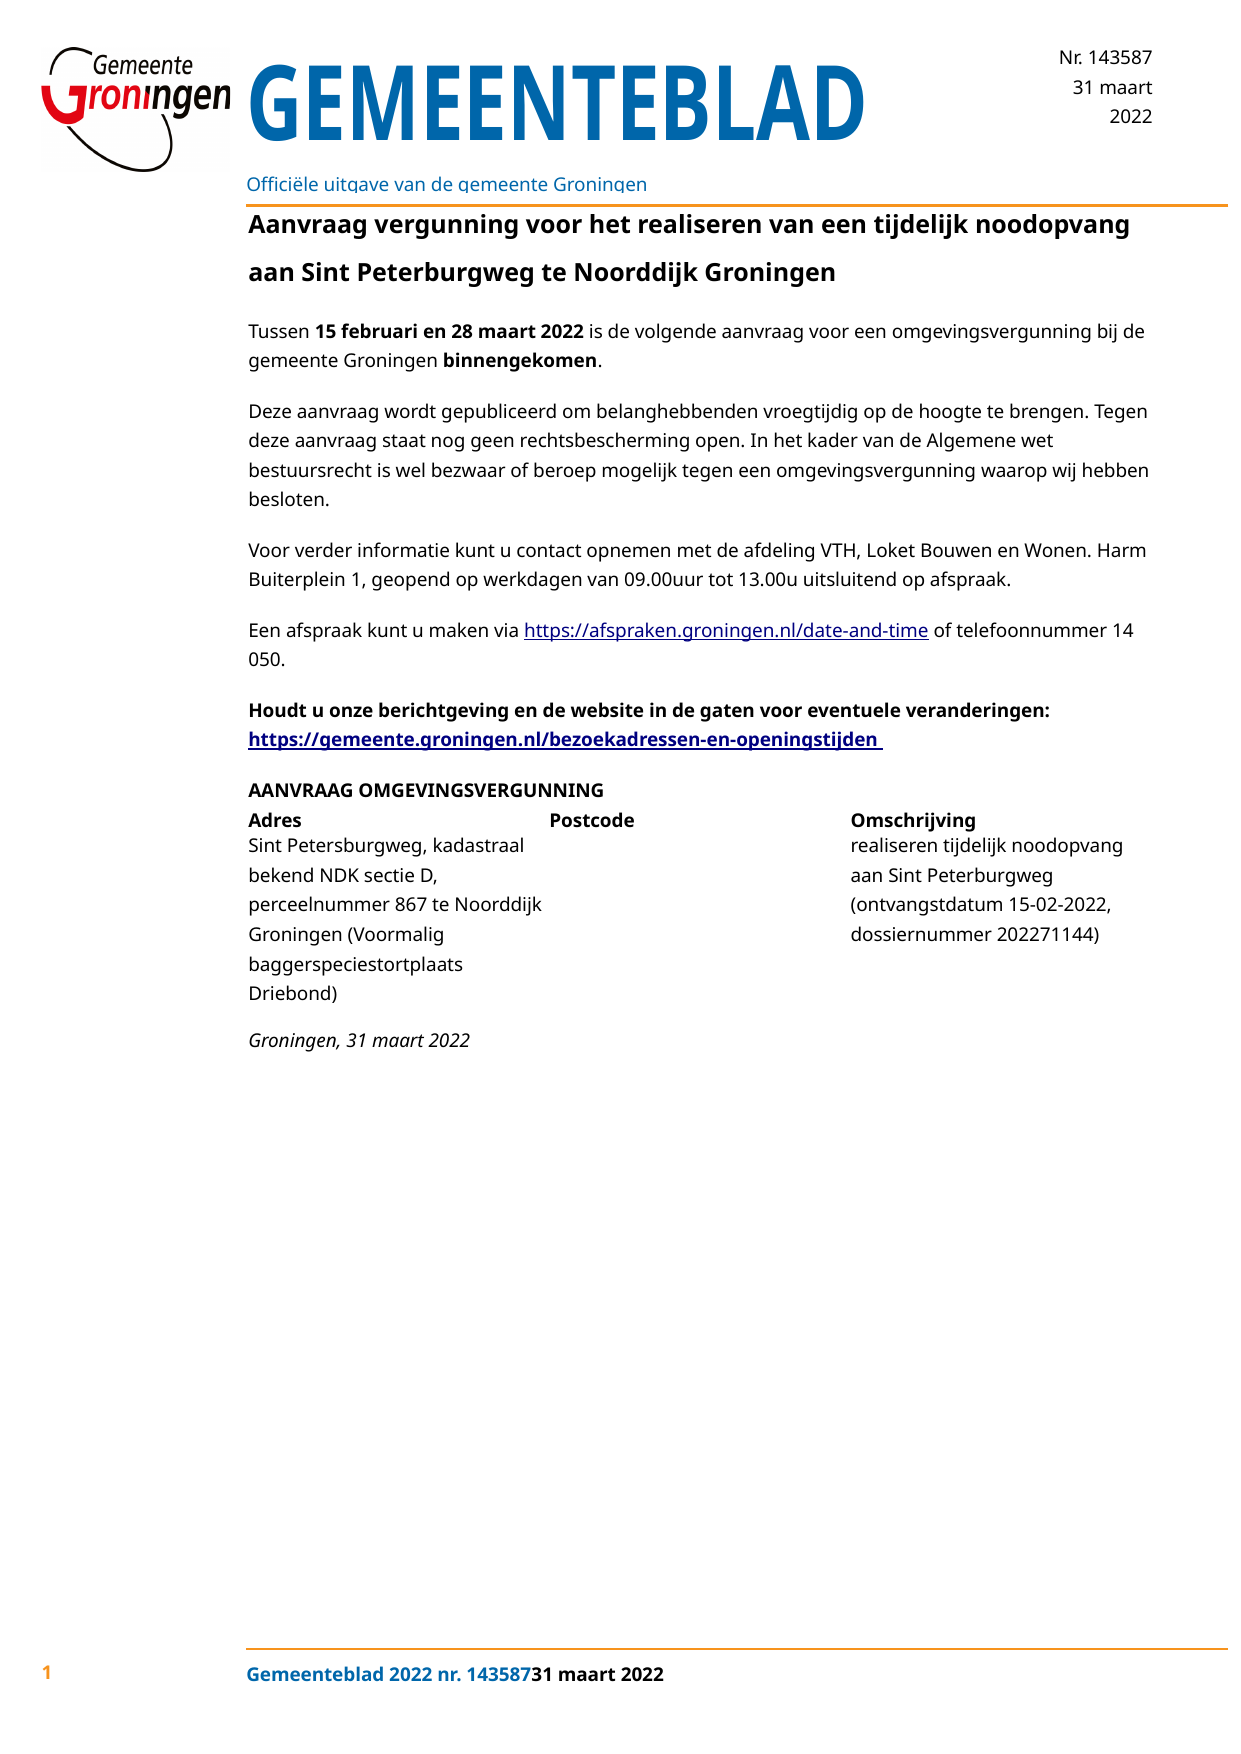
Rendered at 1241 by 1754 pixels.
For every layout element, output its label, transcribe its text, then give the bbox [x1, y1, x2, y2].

table_header Omschrijving [850, 807, 1152, 832]
text Aanvraag vergunning voor het realiseren van een tijdelijk noodopvang aan Sint Peterburgweg te Noorddijk Groningen [248, 207, 1152, 288]
table_header Postcode [549, 807, 850, 832]
text Voor verder informatie kunt u contact opnemen met de afdeling VTH, Loket Bouwen en Wonen. Harm Buiterplein 1, geopend op werkdagen van 09.00uur tot 13.00u uitsluitend op afspraak. [248, 537, 1152, 592]
text AANVRAAG OMGEVINGSVERGUNNING [248, 777, 1152, 803]
text Een afspraak kunt u maken via https://afspraken.groningen.nl/date-and-time of telefoonnummer 14 050. [248, 617, 1152, 672]
text Tussen 15 februari en 28 maart 2022 is de volgende aanvraag voor een omgevingsvergunning bij de gemeente Groningen binnengekomen. [248, 318, 1152, 373]
picture [41, 47, 231, 172]
table_cell Sint Petersburgweg, kadastraal bekend NDK sectie D, perceelnummer 867 te Noorddijk Groningen (Voormalig baggerspeciestortplaats Driebond) [248, 833, 549, 1006]
table_cell realiseren tijdelijk noodopvang aan Sint Peterburgweg (ontvangstdatum 15-02-2022, dossiernummer 202271144) [850, 833, 1152, 1006]
text Deze aanvraag wordt gepubliceerd om belanghebbenden vroegtijdig op de hoogte te brengen. Tegen deze aanvraag staat nog geen rechtsbescherming open. In het kader van de Algemene wet bestuursrecht is wel bezwaar of beroep mogelijk tegen een omgevingsvergunning waarop wij hebben besloten. [248, 398, 1152, 512]
table_cell [549, 833, 850, 1006]
text Houdt u onze berichtgeving en de website in de gaten voor eventuele veranderingen: https://gemeente.groningen.nl/bezoekadressen-en-openingstijden [248, 697, 1152, 752]
table_header Adres [248, 807, 549, 832]
text Groningen, 31 maart 2022 [248, 1028, 1152, 1053]
